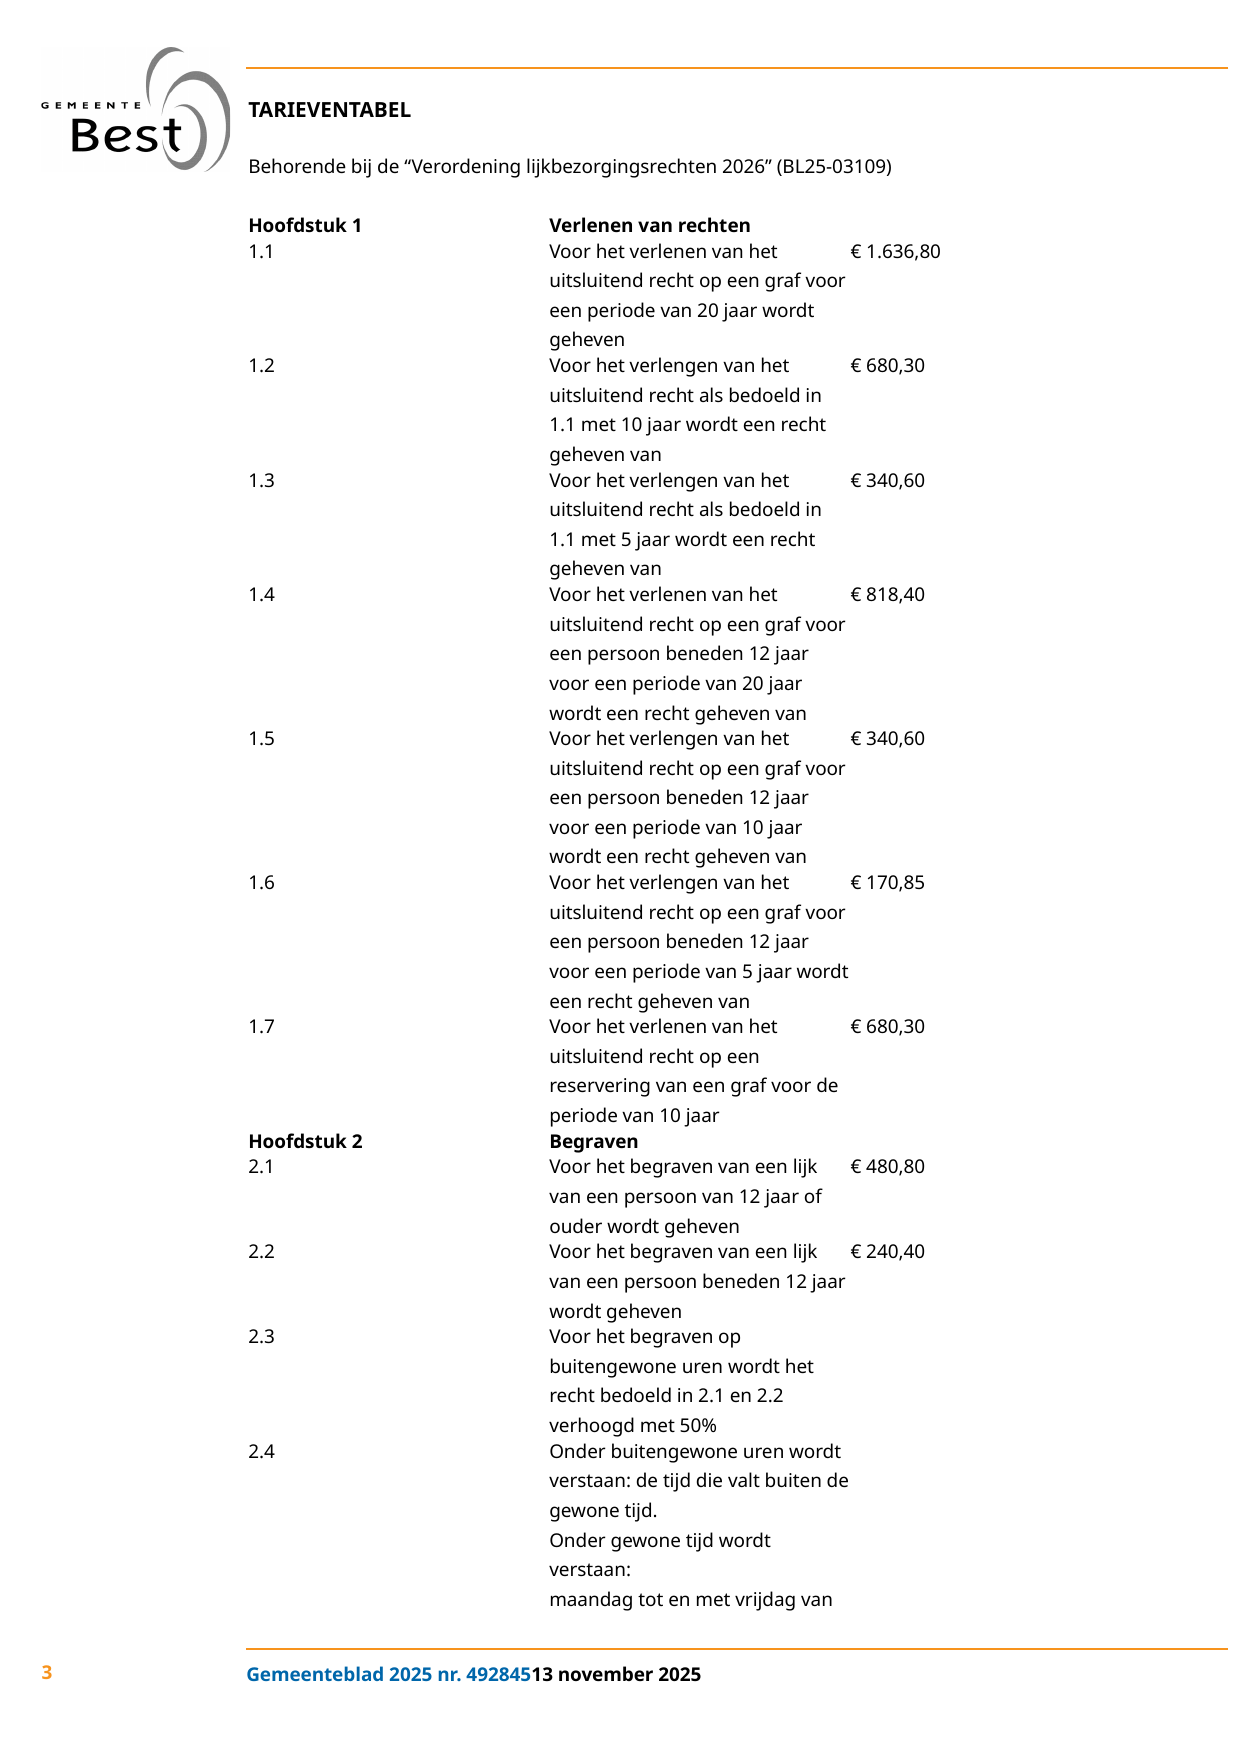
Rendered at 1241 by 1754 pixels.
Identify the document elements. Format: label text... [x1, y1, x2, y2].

table_cell 1.2 [248, 353, 549, 467]
table_cell 2.1 [248, 1154, 549, 1239]
table_header Verlenen van rechten [549, 212, 850, 238]
table_cell 1.4 [248, 581, 549, 725]
table_cell 1.6 [248, 870, 549, 1013]
table_cell [850, 1128, 1152, 1154]
table_cell Voor het verlenen van het uitsluitend recht op een graf voor een periode van 20 jaar wordt geheven [549, 238, 850, 352]
table_cell 1.5 [248, 725, 549, 869]
table_cell Voor het verlengen van het uitsluitend recht op een graf voor een persoon beneden 12 jaar voor een periode van 5 jaar wordt een recht geheven van [549, 870, 850, 1013]
table_cell Voor het begraven van een lijk van een persoon van 12 jaar of ouder wordt geheven [549, 1154, 850, 1239]
table_cell Voor het verlenen van het uitsluitend recht op een reservering van een graf voor de periode van 10 jaar [549, 1014, 850, 1128]
table_cell € 340,60 [850, 467, 1152, 581]
table_cell Voor het verlengen van het uitsluitend recht als bedoeld in 1.1 met 5 jaar wordt een recht geheven van [549, 467, 850, 581]
table_cell 2.3 [248, 1324, 549, 1438]
table_cell € 680,30 [850, 353, 1152, 467]
text TARIEVENTABEL [248, 95, 1152, 123]
table_cell € 680,30 [850, 1014, 1152, 1128]
picture [41, 47, 231, 172]
table_cell Hoofdstuk 2 [248, 1128, 549, 1154]
table_cell € 480,80 [850, 1154, 1152, 1239]
table_cell Onder buitengewone uren wordt verstaan: de tijd die valt buiten de gewone tijd. Onder gewone tijd wordt verstaan: maandag tot en met vrijdag van [549, 1438, 850, 1612]
table_header [850, 212, 1152, 238]
table_cell Voor het begraven van een lijk van een persoon beneden 12 jaar wordt geheven [549, 1239, 850, 1323]
table_cell 1.7 [248, 1014, 549, 1128]
table_cell Voor het begraven op buitengewone uren wordt het recht bedoeld in 2.1 en 2.2 verhoogd met 50% [549, 1324, 850, 1438]
text Behorende bij de “Verordening lijkbezorgingsrechten 2026” (BL25-03109) [248, 153, 1152, 179]
table_cell [850, 1324, 1152, 1438]
table_cell Begraven [549, 1128, 850, 1154]
table_cell Voor het verlenen van het uitsluitend recht op een graf voor een persoon beneden 12 jaar voor een periode van 20 jaar wordt een recht geheven van [549, 581, 850, 725]
table_cell 2.2 [248, 1239, 549, 1323]
table_cell 2.4 [248, 1438, 549, 1612]
table_cell € 1.636,80 [850, 238, 1152, 352]
table_cell Voor het verlengen van het uitsluitend recht als bedoeld in 1.1 met 10 jaar wordt een recht geheven van [549, 353, 850, 467]
table_header Hoofdstuk 1 [248, 212, 549, 238]
table_cell € 240,40 [850, 1239, 1152, 1323]
table_cell € 170,85 [850, 870, 1152, 1013]
table_cell Voor het verlengen van het uitsluitend recht op een graf voor een persoon beneden 12 jaar voor een periode van 10 jaar wordt een recht geheven van [549, 725, 850, 869]
table_cell 1.1 [248, 238, 549, 352]
table_cell € 818,40 [850, 581, 1152, 725]
table_cell € 340,60 [850, 725, 1152, 869]
table_cell 1.3 [248, 467, 549, 581]
table_cell [850, 1438, 1152, 1612]
